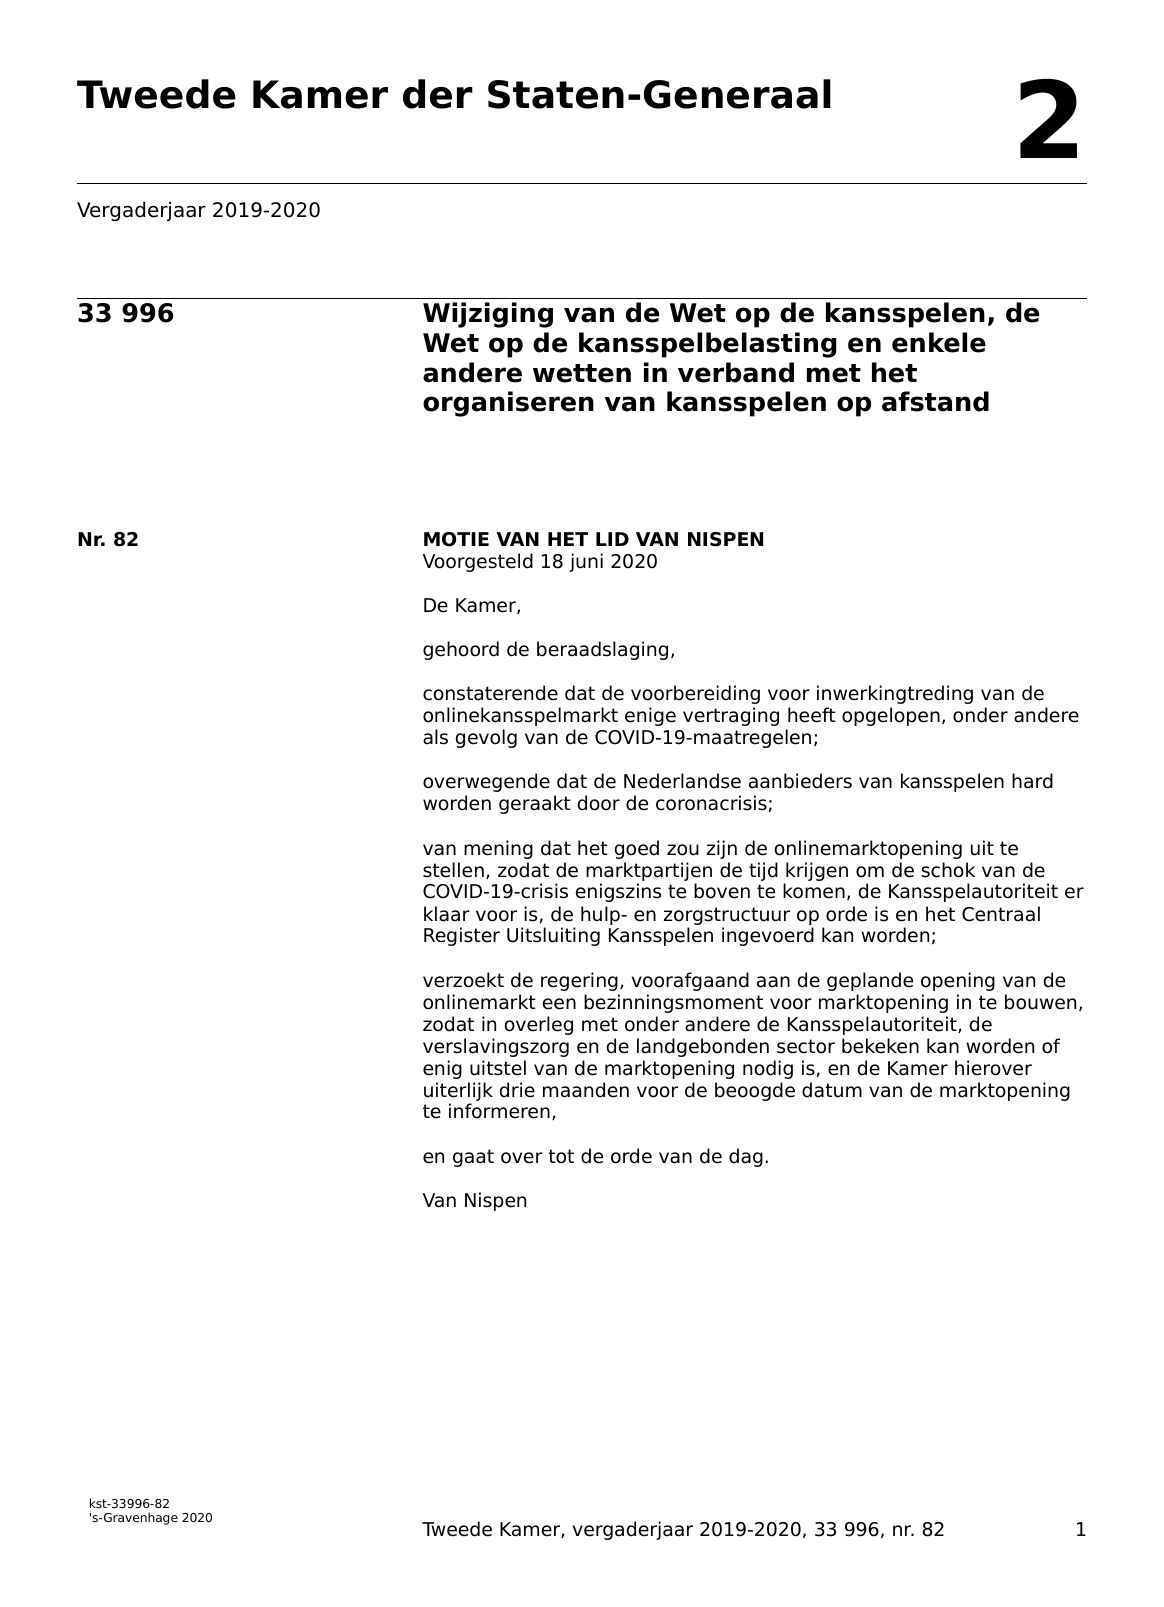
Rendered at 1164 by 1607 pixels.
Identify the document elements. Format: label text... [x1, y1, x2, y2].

table_header 2 [886, 59, 1087, 183]
text overwegende dat de Nederlandse aanbieders van kansspelen hard worden geraakt door de coronacrisis; [422, 771, 1087, 815]
text en gaat over tot de orde van de dag. [422, 1146, 1087, 1168]
text De Kamer, [422, 595, 1087, 617]
text kst-33996-82 [88, 1497, 323, 1511]
text constaterende dat de voorbereiding voor inwerkingtreding van de onlinekansspelmarkt enige vertraging heeft opgelopen, onder andere als gevolg van de COVID-19-maatregelen; [422, 683, 1087, 749]
text Voorgesteld 18 juni 2020 [422, 551, 1087, 573]
text van mening dat het goed zou zijn de onlinemarktopening uit te stellen, zodat de marktpartijen de tijd krijgen om de schok van de COVID-19-crisis enigszins te boven te komen, de Kansspelautoriteit er klaar voor is, de hulp- en zorgstructuur op orde is en het Centraal Register Uitsluiting Kansspelen ingevoerd kan worden; [422, 837, 1087, 947]
table_header Tweede Kamer der Staten-Generaal [77, 59, 886, 183]
subtitle 33 996 Wijziging van de Wet op de kansspelen, de Wet op de kansspelbelasting en enkele andere wetten in verband met het organiseren van kansspelen op afstand [77, 299, 1087, 418]
text gehoord de beraadslaging, [422, 639, 1087, 661]
text 's-Gravenhage 2020 [88, 1511, 323, 1525]
subtitle Nr. 82 MOTIE VAN HET LID VAN NISPEN [77, 529, 1087, 551]
text verzoekt de regering, voorafgaand aan de geplande opening van de onlinemarkt een bezinningsmoment voor marktopening in te bouwen, zodat in overleg met onder andere de Kansspelautoriteit, de verslavingszorg en de landgebonden sector bekeken kan worden of enig uitstel van de marktopening nodig is, en de Kamer hierover uiterlijk drie maanden voor de beoogde datum van de marktopening te informeren, [422, 969, 1087, 1123]
text Van Nispen [422, 1190, 1087, 1212]
table_cell Vergaderjaar 2019-2020 [77, 184, 1087, 298]
